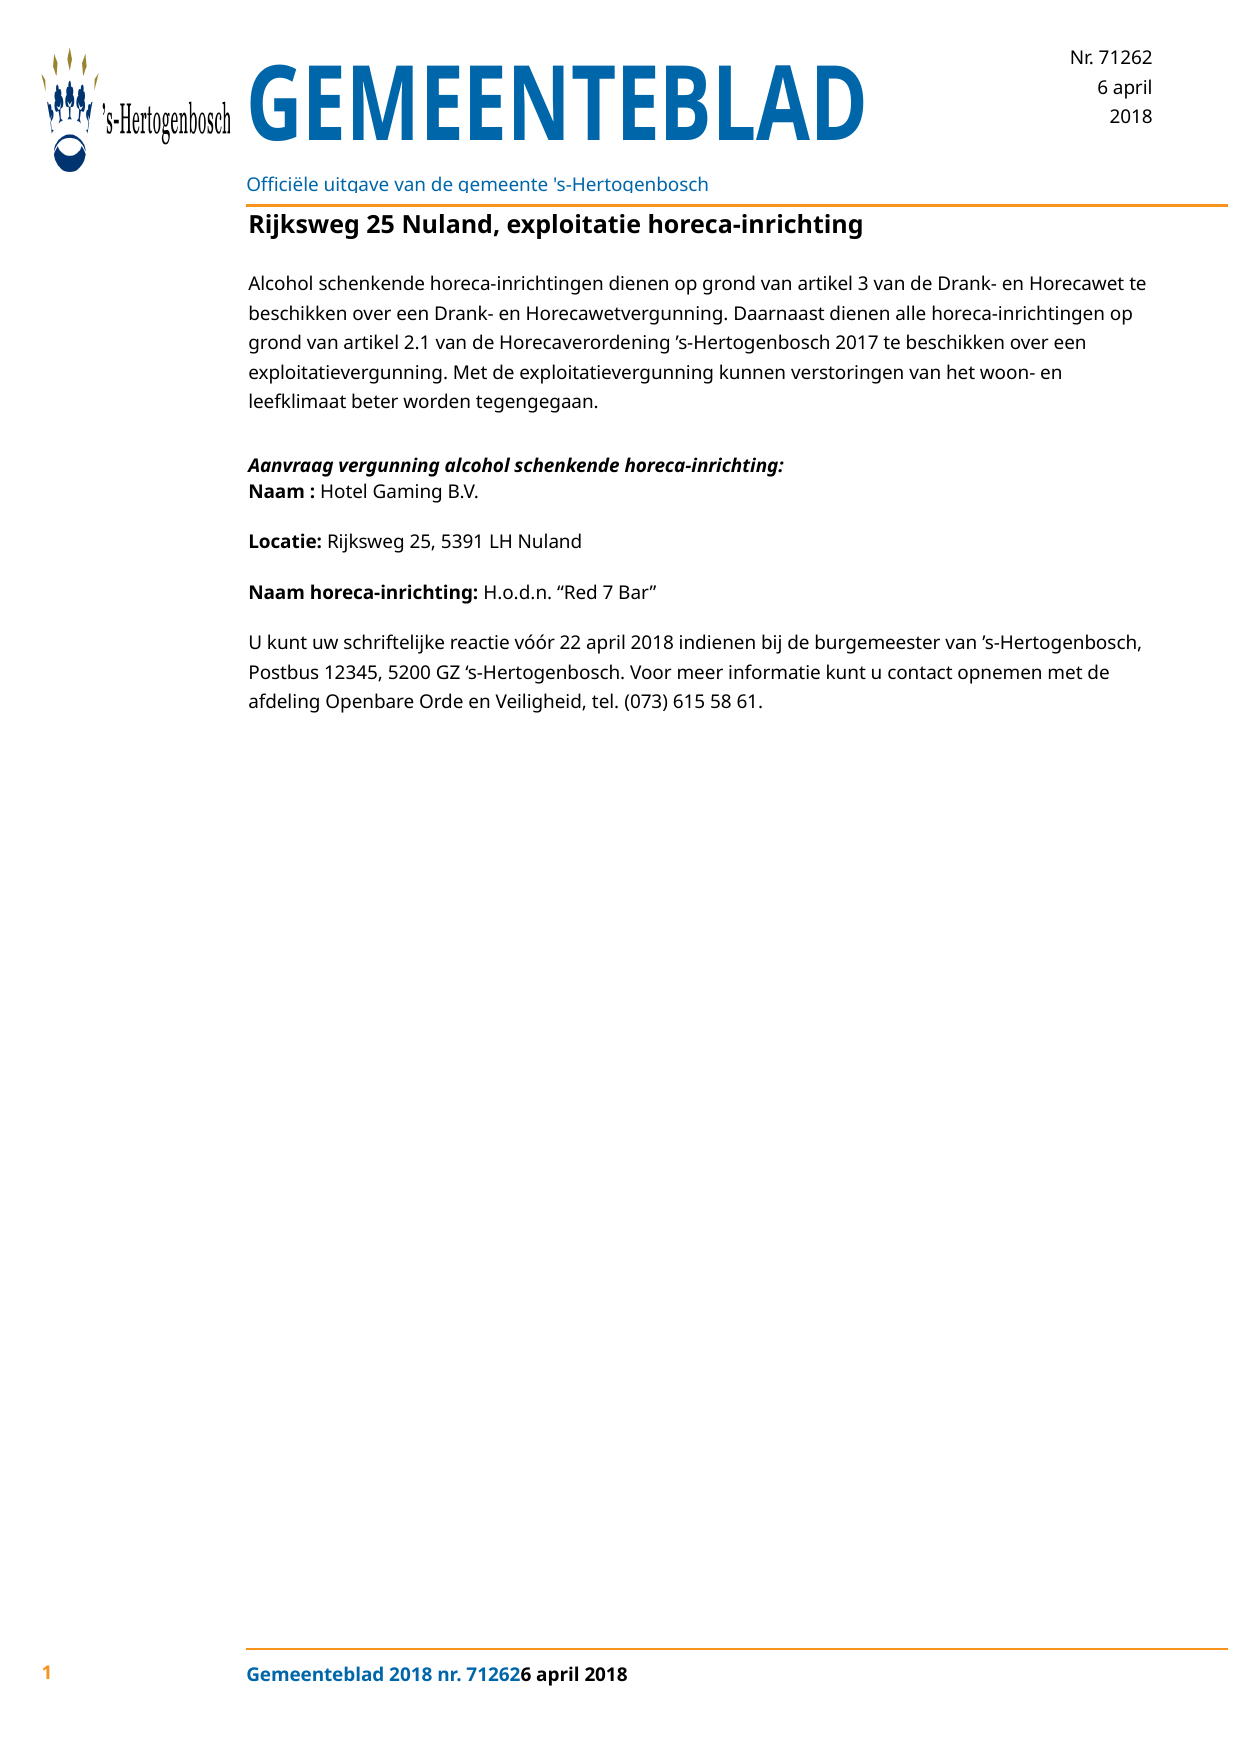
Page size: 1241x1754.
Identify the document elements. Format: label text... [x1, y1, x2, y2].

text Naam : Hotel Gaming B.V. [248, 478, 1152, 504]
text Naam horeca-inrichting: H.o.d.n. “Red 7 Bar” [248, 579, 1152, 605]
text Aanvraag vergunning alcohol schenkende horeca-inrichting: [248, 453, 1152, 478]
picture [41, 47, 231, 172]
text Alcohol schenkende horeca-inrichtingen dienen op grond van artikel 3 van de Drank- en Horecawet te beschikken over een Drank- en Horecawetvergunning. Daarnaast dienen alle horeca-inrichtingen op grond van artikel 2.1 van de Horecaverordening ’s-Hertogenbosch 2017 te beschikken over een exploitatievergunning. Met de exploitatievergunning kunnen verstoringen van het woon- en leefklimaat beter worden tegengegaan. [248, 270, 1152, 414]
text Rijksweg 25 Nuland, exploitatie horeca-inrichting [248, 207, 1152, 241]
text U kunt uw schriftelijke reactie vóór 22 april 2018 indienen bij de burgemeester van ’s-Hertogenbosch, Postbus 12345, 5200 GZ ‘s-Hertogenbosch. Voor meer informatie kunt u contact opnemen met de afdeling Openbare Orde en Veiligheid, tel. (073) 615 58 61. [248, 629, 1152, 714]
text Locatie: Rijksweg 25, 5391 LH Nuland [248, 529, 1152, 554]
